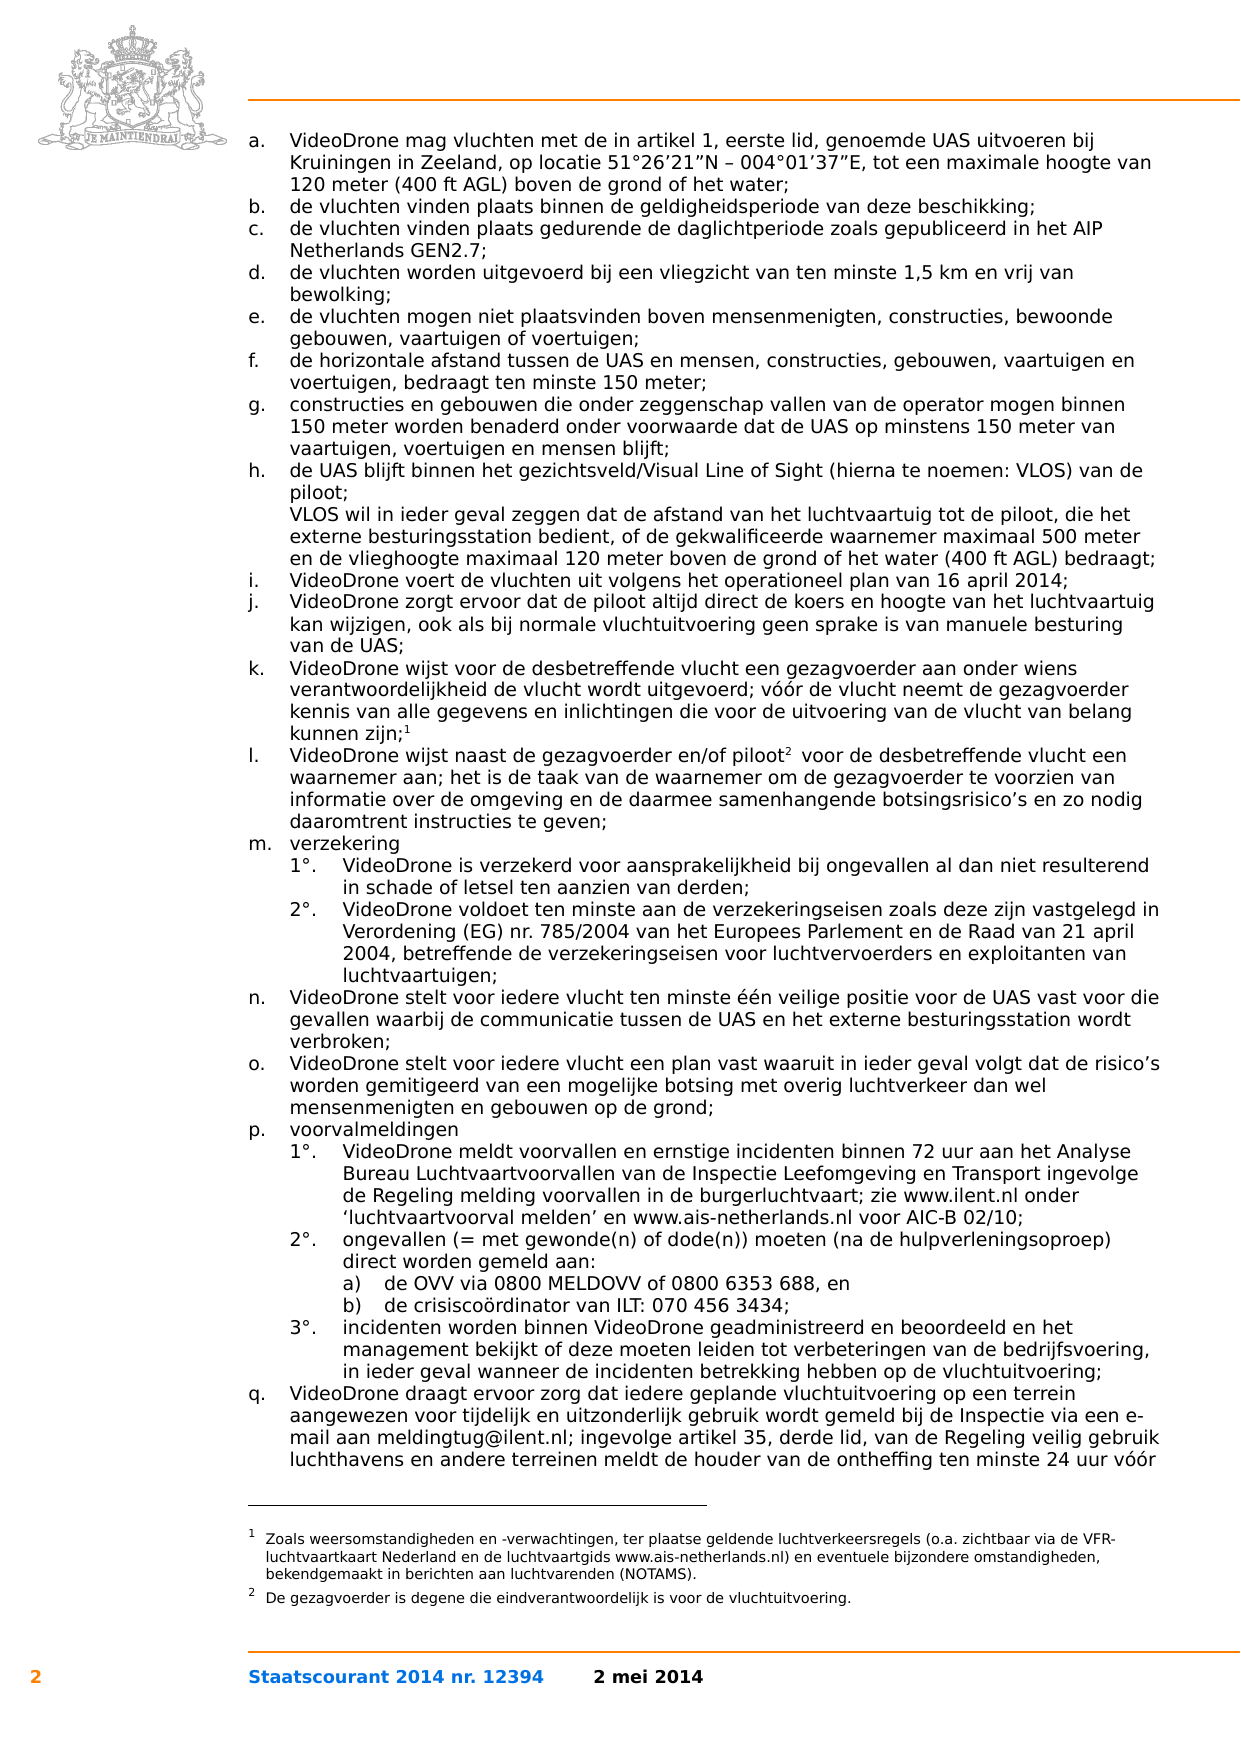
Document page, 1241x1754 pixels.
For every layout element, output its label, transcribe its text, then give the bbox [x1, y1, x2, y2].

text 2°. VideoDrone voldoet ten minste aan de verzekeringseisen zoals deze zijn vastgelegd in Verordening (EG) nr. 785/2004 van het Europees Parlement en de Raad van 21 april 2004, betreffende de verzekeringseisen voor luchtvervoerders en exploitanten van luchtvaartuigen; [289, 899, 1163, 987]
text q. VideoDrone draagt ervoor zorg dat iedere geplande vluchtuitvoering op een terrein aangewezen voor tijdelijk en uitzonderlijk gebruik wordt gemeld bij de Inspectie via een e-mail aan meldingtug@ilent.nl; ingevolge artikel 35, derde lid, van de Regeling veilig gebruik luchthavens en andere terreinen meldt de houder van de ontheffing ten minste 24 uur vóór [248, 1383, 1163, 1471]
text VLOS wil in ieder geval zeggen dat de afstand van het luchtvaartuig tot de piloot, die het externe besturingsstation bedient, of de gekwalificeerde waarnemer maximaal 500 meter en de vlieghoogte maximaal 120 meter boven de grond of het water (400 ft AGL) bedraagt; [289, 503, 1163, 569]
text f. de horizontale afstand tussen de UAS en mensen, constructies, gebouwen, vaartuigen en voertuigen, bedraagt ten minste 150 meter; [248, 350, 1163, 394]
text m. verzekering [248, 833, 1163, 855]
text p. voorvalmeldingen [248, 1119, 1163, 1141]
picture [38, 25, 227, 150]
text 1°. VideoDrone is verzekerd voor aansprakelijkheid bij ongevallen al dan niet resulterend in schade of letsel ten aanzien van derden; [289, 855, 1163, 899]
text e. de vluchten mogen niet plaatsvinden boven mensenmenigten, constructies, bewoonde gebouwen, vaartuigen of voertuigen; [248, 306, 1163, 350]
text 1°. VideoDrone meldt voorvallen en ernstige incidenten binnen 72 uur aan het Analyse Bureau Luchtvaartvoorvallen van de Inspectie Leefomgeving en Transport ingevolge de Regeling melding voorvallen in de burgerluchtvaart; zie www.ilent.nl onder ‘luchtvaartvoorval melden’ en www.ais-netherlands.nl voor AIC-B 02/10; [289, 1141, 1163, 1229]
text g. constructies en gebouwen die onder zeggenschap vallen van de operator mogen binnen 150 meter worden benaderd onder voorwaarde dat de UAS op minstens 150 meter van vaartuigen, voertuigen en mensen blijft; [248, 394, 1163, 459]
text 3°. incidenten worden binnen VideoDrone geadministreerd en beoordeeld en het management bekijkt of deze moeten leiden tot verbeteringen van de bedrijfsvoering, in ieder geval wanneer de incidenten betrekking hebben op de vluchtuitvoering; [289, 1317, 1163, 1383]
text d. de vluchten worden uitgevoerd bij een vliegzicht van ten minste 1,5 km en vrij van bewolking; [248, 262, 1163, 306]
text l. VideoDrone wijst naast de gezagvoerder en/of piloot voor de desbetreffende vlucht een waarnemer aan; het is de taak van de waarnemer om de gezagvoerder te voorzien van informatie over de omgeving en de daarmee samenhangende botsingsrisico’s en zo nodig daaromtrent instructies te geven; [248, 745, 1163, 833]
text b. de vluchten vinden plaats binnen de geldigheidsperiode van deze beschikking; [248, 196, 1163, 218]
text De gezagvoerder is degene die eindverantwoordelijk is voor de vluchtuitvoering. [248, 1586, 1163, 1608]
text h. de UAS blijft binnen het gezichtsveld/Visual Line of Sight (hierna te noemen: VLOS) van de piloot; [248, 459, 1163, 503]
text Zoals weersomstandigheden en -verwachtingen, ter plaatse geldende luchtverkeersregels (o.a. zichtbaar via de VFR-luchtvaartkaart Nederland en de luchtvaartgids www.ais-netherlands.nl) en eventuele bijzondere omstandigheden, bekendgemaakt in berichten aan luchtvarenden (NOTAMS). [248, 1527, 1163, 1583]
text n. VideoDrone stelt voor iedere vlucht ten minste één veilige positie voor de UAS vast voor die gevallen waarbij de communicatie tussen de UAS en het externe besturingsstation wordt verbroken; [248, 987, 1163, 1053]
text a) de OVV via 0800 MELDOVV of 0800 6353 688, en [342, 1273, 1163, 1295]
text o. VideoDrone stelt voor iedere vlucht een plan vast waaruit in ieder geval volgt dat de risico’s worden gemitigeerd van een mogelijke botsing met overig luchtverkeer dan wel mensenmenigten en gebouwen op de grond; [248, 1053, 1163, 1119]
text j. VideoDrone zorgt ervoor dat de piloot altijd direct de koers en hoogte van het luchtvaartuig kan wijzigen, ook als bij normale vluchtuitvoering geen sprake is van manuele besturing van de UAS; [248, 591, 1163, 657]
text a. VideoDrone mag vluchten met de in artikel 1, eerste lid, genoemde UAS uitvoeren bij Kruiningen in Zeeland, op locatie 51°26’21”N – 004°01’37”E, tot een maximale hoogte van 120 meter (400 ft AGL) boven de grond of het water; [248, 130, 1163, 196]
text b) de crisiscoördinator van ILT: 070 456 3434; [342, 1295, 1163, 1317]
text i. VideoDrone voert de vluchten uit volgens het operationeel plan van 16 april 2014; [248, 569, 1163, 591]
text c. de vluchten vinden plaats gedurende de daglichtperiode zoals gepubliceerd in het AIP Netherlands GEN2.7; [248, 218, 1163, 262]
text k. VideoDrone wijst voor de desbetreffende vlucht een gezagvoerder aan onder wiens verantwoordelijkheid de vlucht wordt uitgevoerd; vóór de vlucht neemt de gezagvoerder kennis van alle gegevens en inlichtingen die voor de uitvoering van de vlucht van belang kunnen zijn; [248, 657, 1163, 745]
text 2°. ongevallen (= met gewonde(n) of dode(n)) moeten (na de hulpverleningsoproep) direct worden gemeld aan: [289, 1229, 1163, 1273]
